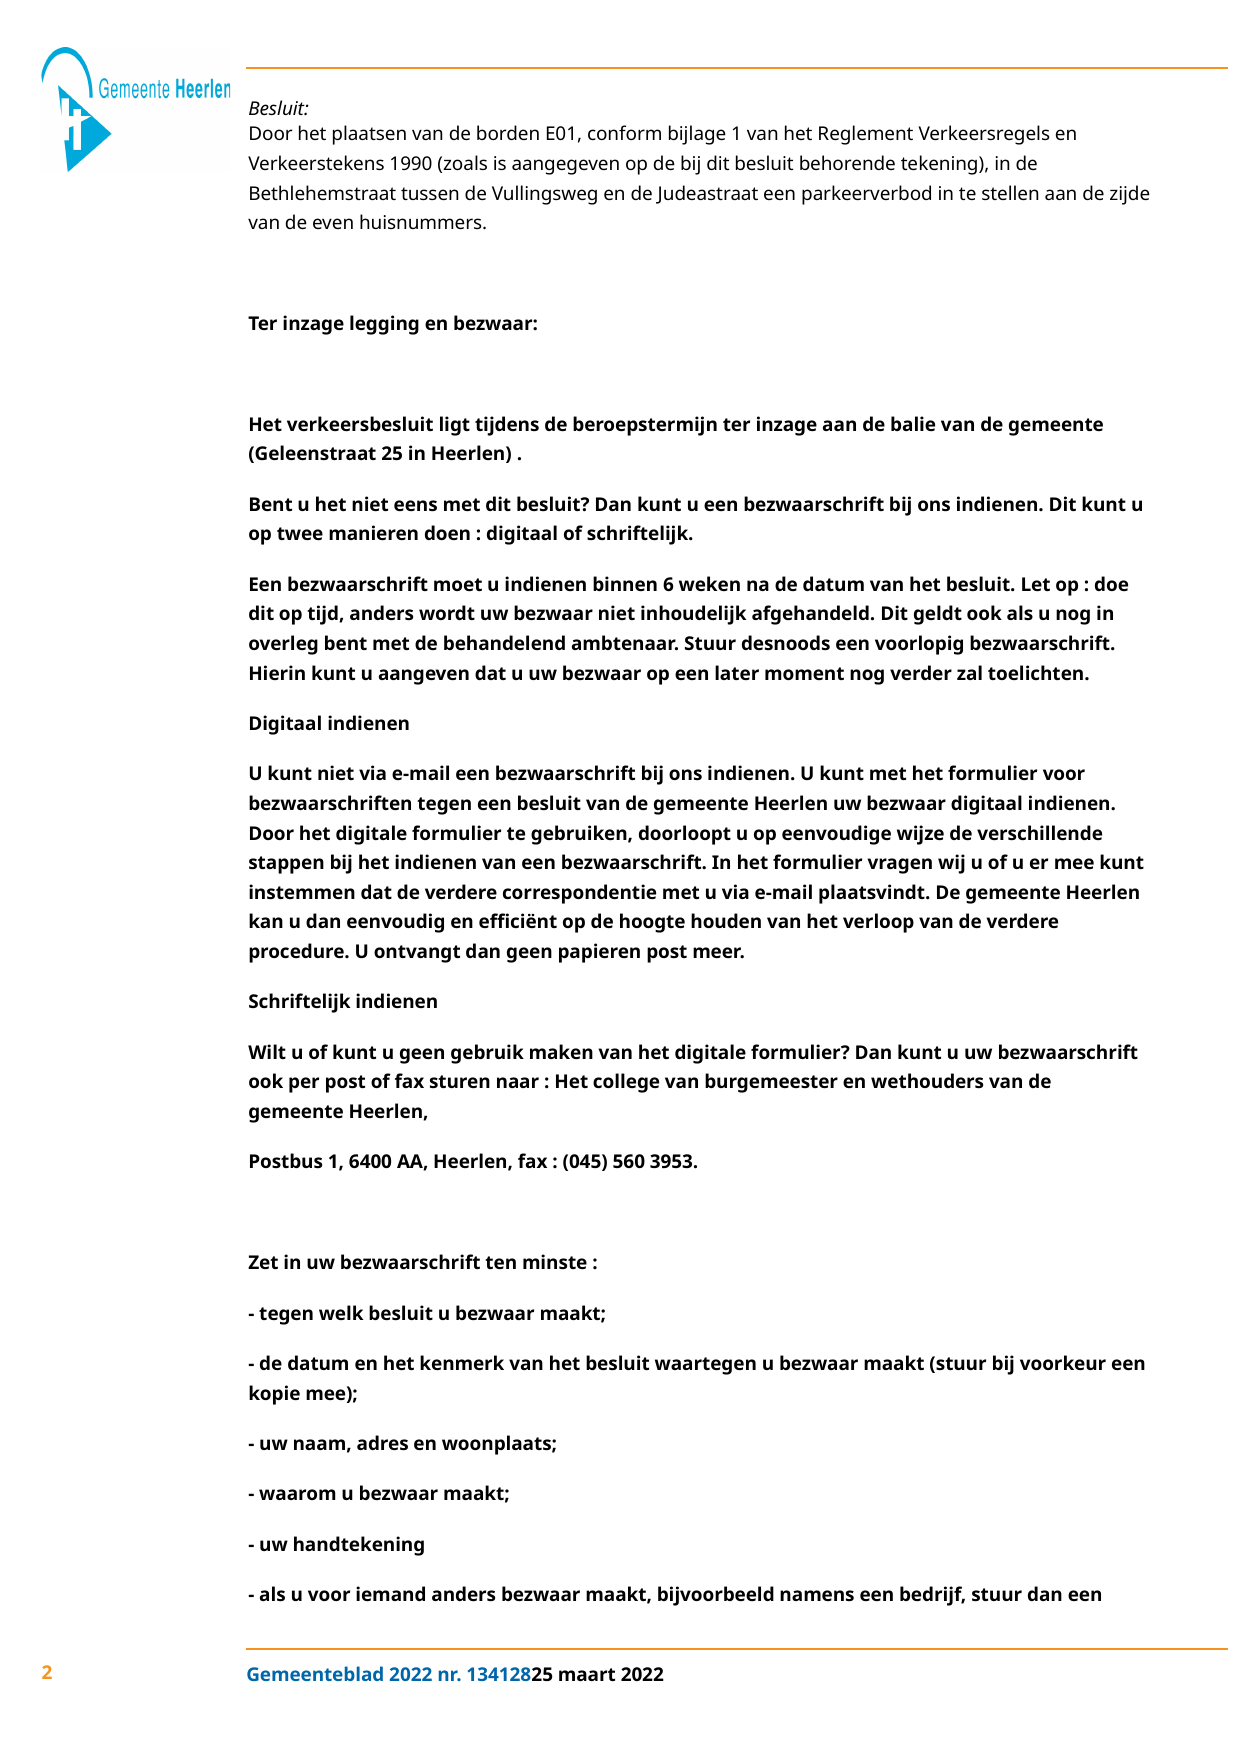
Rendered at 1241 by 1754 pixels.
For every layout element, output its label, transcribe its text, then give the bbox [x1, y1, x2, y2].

text Door het plaatsen van de borden E01, conform bijlage 1 van het Reglement Verkeersregels en Verkeerstekens 1990 (zoals is aangegeven op de bij dit besluit behorende tekening), in de Bethlehemstraat tussen de Vullingsweg en de Judeastraat een parkeerverbod in te stellen aan de zijde van de even huisnummers. [248, 121, 1152, 235]
picture [41, 47, 231, 172]
text - tegen welk besluit u bezwaar maakt; [248, 1300, 1152, 1325]
text Bent u het niet eens met dit besluit? Dan kunt u een bezwaarschrift bij ons indienen. Dit kunt u op twee manieren doen : digitaal of schriftelijk. [248, 491, 1152, 546]
text Digitaal indienen [248, 710, 1152, 736]
text - als u voor iemand anders bezwaar maakt, bijvoorbeeld namens een bedrijf, stuur dan een [248, 1581, 1152, 1607]
text - waarom u bezwaar maakt; [248, 1481, 1152, 1506]
text - uw naam, adres en woonplaats; [248, 1430, 1152, 1456]
text Het verkeersbesluit ligt tijdens de beroepstermijn ter inzage aan de balie van de gemeente (Geleenstraat 25 in Heerlen) . [248, 411, 1152, 466]
text Een bezwaarschrift moet u indienen binnen 6 weken na de datum van het besluit. Let op : doe dit op tijd, anders wordt uw bezwaar niet inhoudelijk afgehandeld. Dit geldt ook als u nog in overleg bent met de behandelend ambtenaar. Stuur desnoods een voorlopig bezwaarschrift. Hierin kunt u aangeven dat u uw bezwaar op een later moment nog verder zal toelichten. [248, 571, 1152, 685]
picture [41, 47, 59, 70]
text Ter inzage legging en bezwaar: [248, 310, 1152, 336]
text Postbus 1, 6400 AA, Heerlen, fax : (045) 560 3953. [248, 1148, 1152, 1174]
text - uw handtekening [248, 1531, 1152, 1557]
text Zet in uw bezwaarschrift ten minste : [248, 1249, 1152, 1275]
text Wilt u of kunt u geen gebruik maken van het digitale formulier? Dan kunt u uw bezwaarschrift ook per post of fax sturen naar : Het college van burgemeester en wethouders van de gemeente Heerlen, [248, 1039, 1152, 1124]
text - de datum en het kenmerk van het besluit waartegen u bezwaar maakt (stuur bij voorkeur een kopie mee); [248, 1350, 1152, 1405]
text Schriftelijk indienen [248, 988, 1152, 1014]
text U kunt niet via e-mail een bezwaarschrift bij ons indienen. U kunt met het formulier voor bezwaarschriften tegen een besluit van de gemeente Heerlen uw bezwaar digitaal indienen. Door het digitale formulier te gebruiken, doorloopt u op eenvoudige wijze de verschillende stappen bij het indienen van een bezwaarschrift. In het formulier vragen wij u of u er mee kunt instemmen dat de verdere correspondentie met u via e-mail plaatsvindt. De gemeente Heerlen kan u dan eenvoudig en efficiënt op de hoogte houden van het verloop van de verdere procedure. U ontvangt dan geen papieren post meer. [248, 761, 1152, 964]
text Besluit: [248, 95, 1152, 121]
